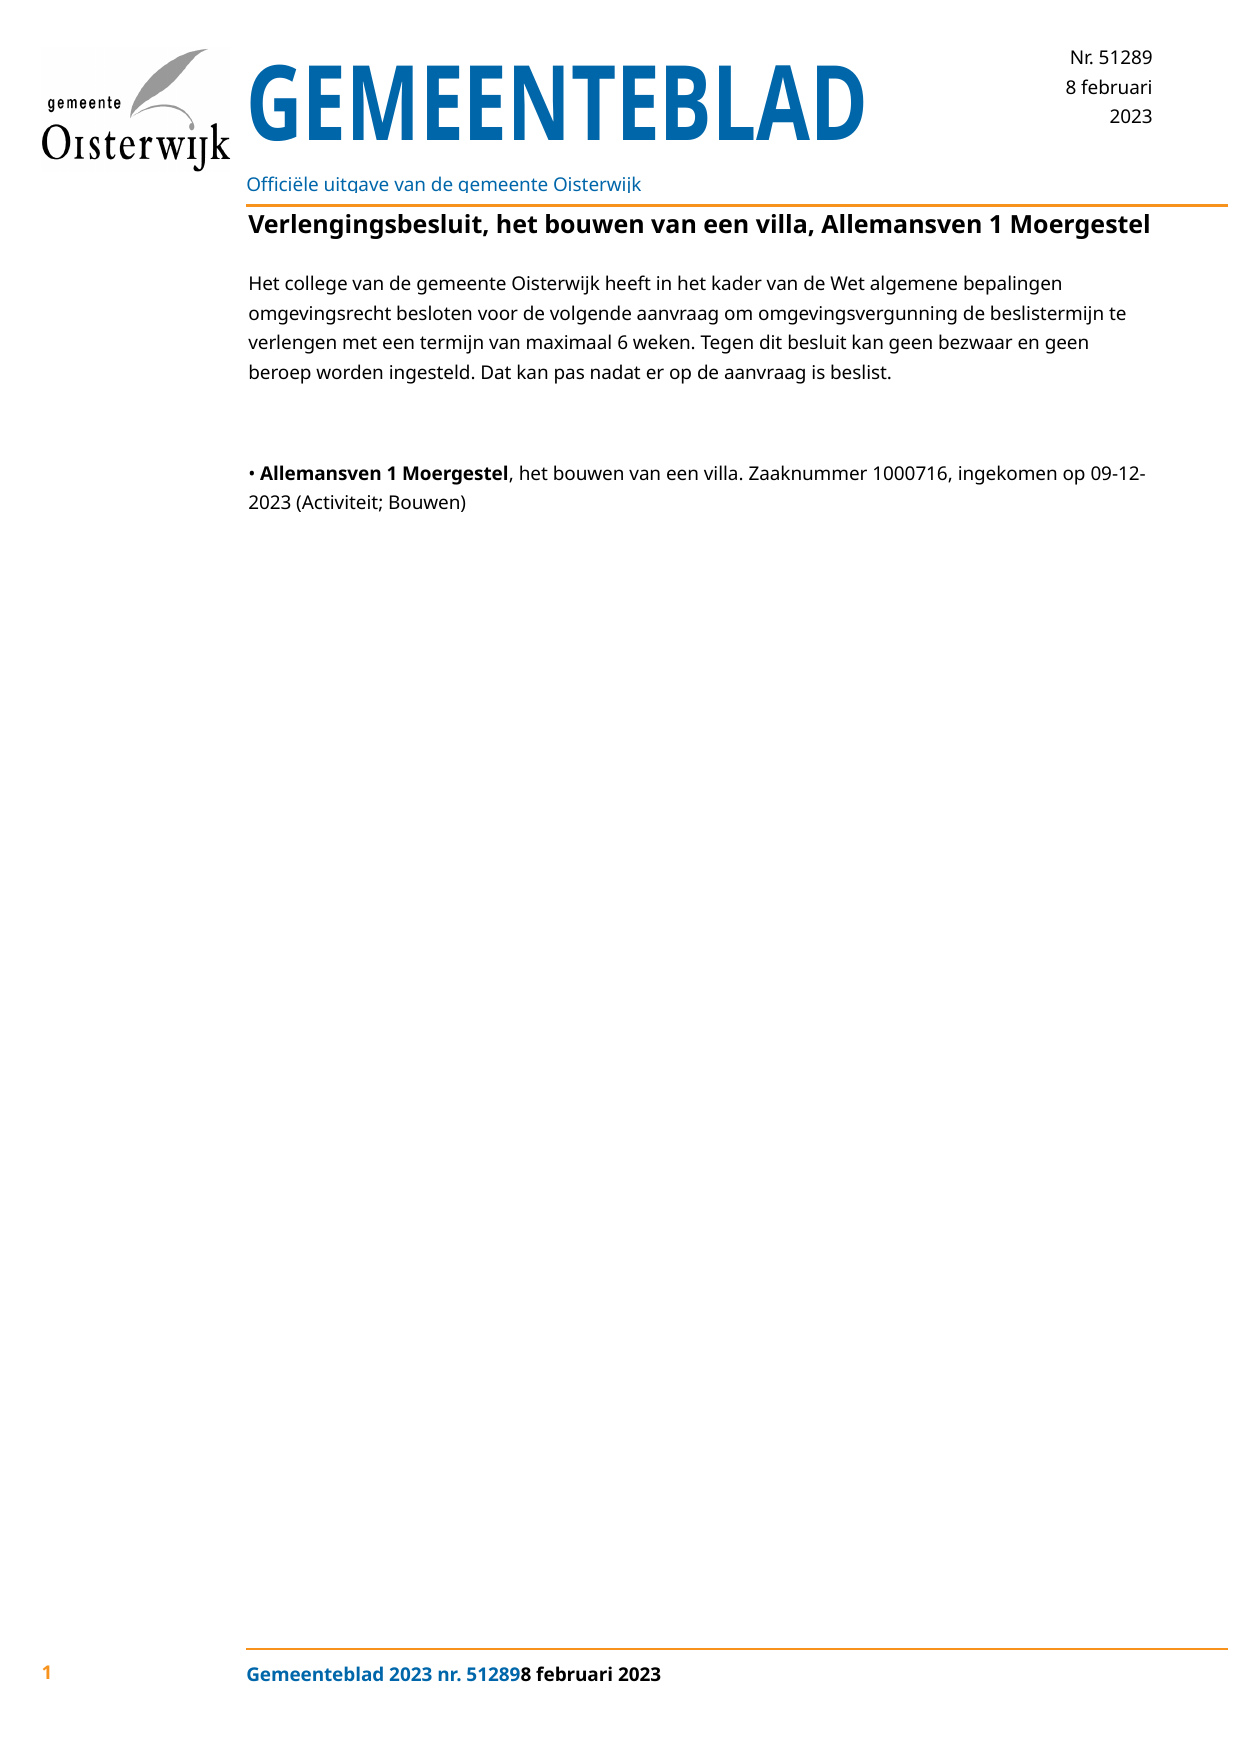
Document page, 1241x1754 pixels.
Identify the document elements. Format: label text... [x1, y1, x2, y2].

text • Allemansven 1 Moergestel, het bouwen van een villa. Zaaknummer 1000716, ingekomen op 09-12-2023 (Activiteit; Bouwen) [248, 460, 1152, 515]
picture [41, 47, 231, 172]
text Verlengingsbesluit, het bouwen van een villa, Allemansven 1 Moergestel [248, 207, 1152, 241]
text Het college van de gemeente Oisterwijk heeft in het kader van de Wet algemene bepalingen omgevingsrecht besloten voor de volgende aanvraag om omgevingsvergunning de beslistermijn te verlengen met een termijn van maximaal 6 weken. Tegen dit besluit kan geen bezwaar en geen beroep worden ingesteld. Dat kan pas nadat er op de aanvraag is beslist. [248, 270, 1152, 385]
